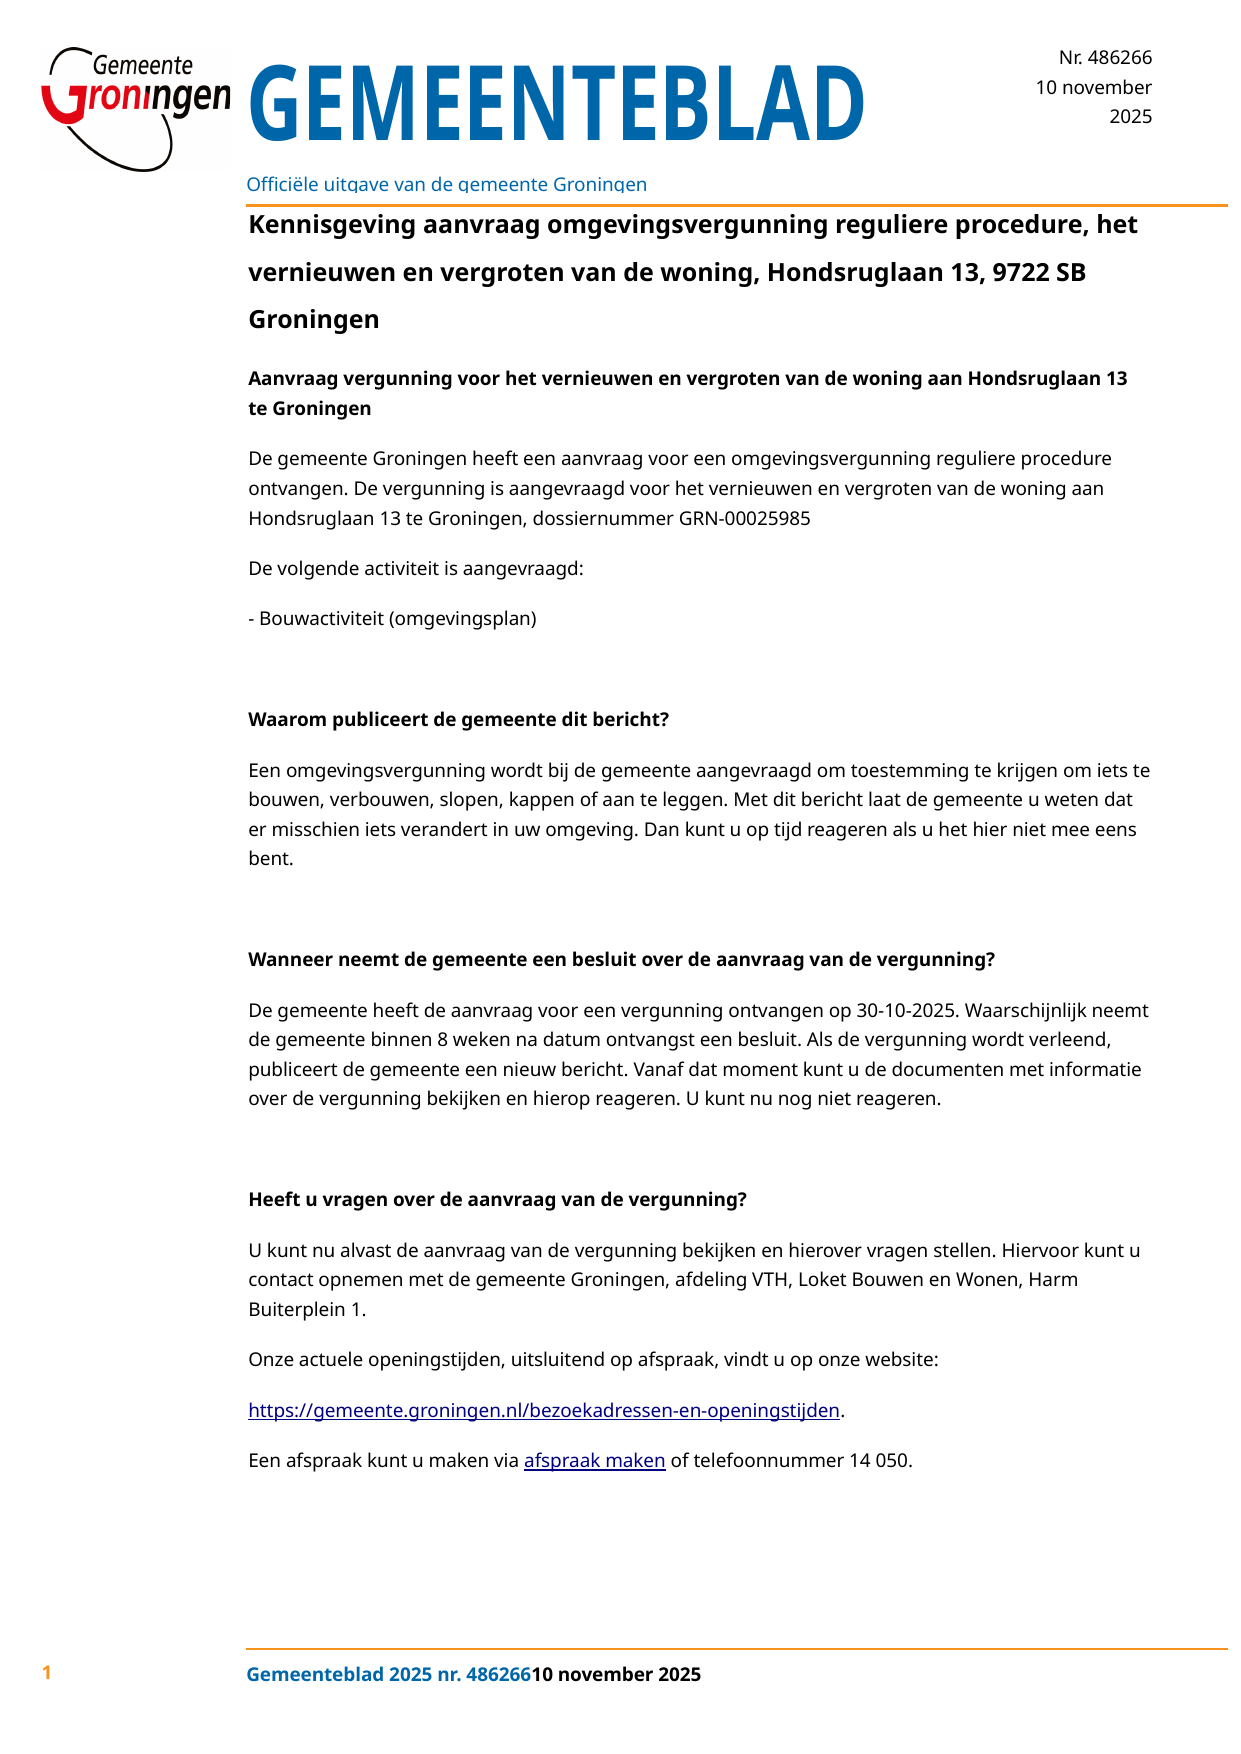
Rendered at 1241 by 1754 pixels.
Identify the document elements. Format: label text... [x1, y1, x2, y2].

text De volgende activiteit is aangevraagd: [248, 555, 1152, 581]
text Kennisgeving aanvraag omgevingsvergunning reguliere procedure, het vernieuwen en vergroten van de woning, Hondsruglaan 13, 9722 SB Groningen [248, 207, 1152, 336]
picture [41, 47, 231, 172]
text - Bouwactiviteit (omgevingsplan) [248, 606, 1152, 631]
text Waarom publiceert de gemeente dit bericht? [248, 706, 1152, 732]
text Onze actuele openingstijden, uitsluitend op afspraak, vindt u op onze website: [248, 1346, 1152, 1372]
text De gemeente heeft de aanvraag voor een vergunning ontvangen op 30-10-2025. Waarschijnlijk neemt de gemeente binnen 8 weken na datum ontvangst een besluit. Als de vergunning wordt verleend, publiceert de gemeente een nieuw bericht. Vanaf dat moment kunt u de documenten met informatie over de vergunning bekijken en hierop reageren. U kunt nu nog niet reageren. [248, 997, 1152, 1111]
text Wanneer neemt de gemeente een besluit over de aanvraag van de vergunning? [248, 946, 1152, 972]
text U kunt nu alvast de aanvraag van de vergunning bekijken en hierover vragen stellen. Hiervoor kunt u contact opnemen met de gemeente Groningen, afdeling VTH, Loket Bouwen en Wonen, Harm Buiterplein 1. [248, 1237, 1152, 1322]
text Een omgevingsvergunning wordt bij de gemeente aangevraagd om toestemming te krijgen om iets te bouwen, verbouwen, slopen, kappen of aan te leggen. Met dit bericht laat de gemeente u weten dat er misschien iets verandert in uw omgeving. Dan kunt u op tijd reageren als u het hier niet mee eens bent. [248, 757, 1152, 871]
text De gemeente Groningen heeft een aanvraag voor een omgevingsvergunning reguliere procedure ontvangen. De vergunning is aangevraagd voor het vernieuwen en vergroten van de woning aan Hondsruglaan 13 te Groningen, dossiernummer GRN-00025985 [248, 446, 1152, 530]
text Aanvraag vergunning voor het vernieuwen en vergroten van de woning aan Hondsruglaan 13 te Groningen [248, 366, 1152, 421]
text Een afspraak kunt u maken via afspraak maken of telefoonnummer 14 050. [248, 1447, 1152, 1473]
text https://gemeente.groningen.nl/bezoekadressen-en-openingstijden. [248, 1397, 1152, 1422]
text Heeft u vragen over de aanvraag van de vergunning? [248, 1186, 1152, 1212]
